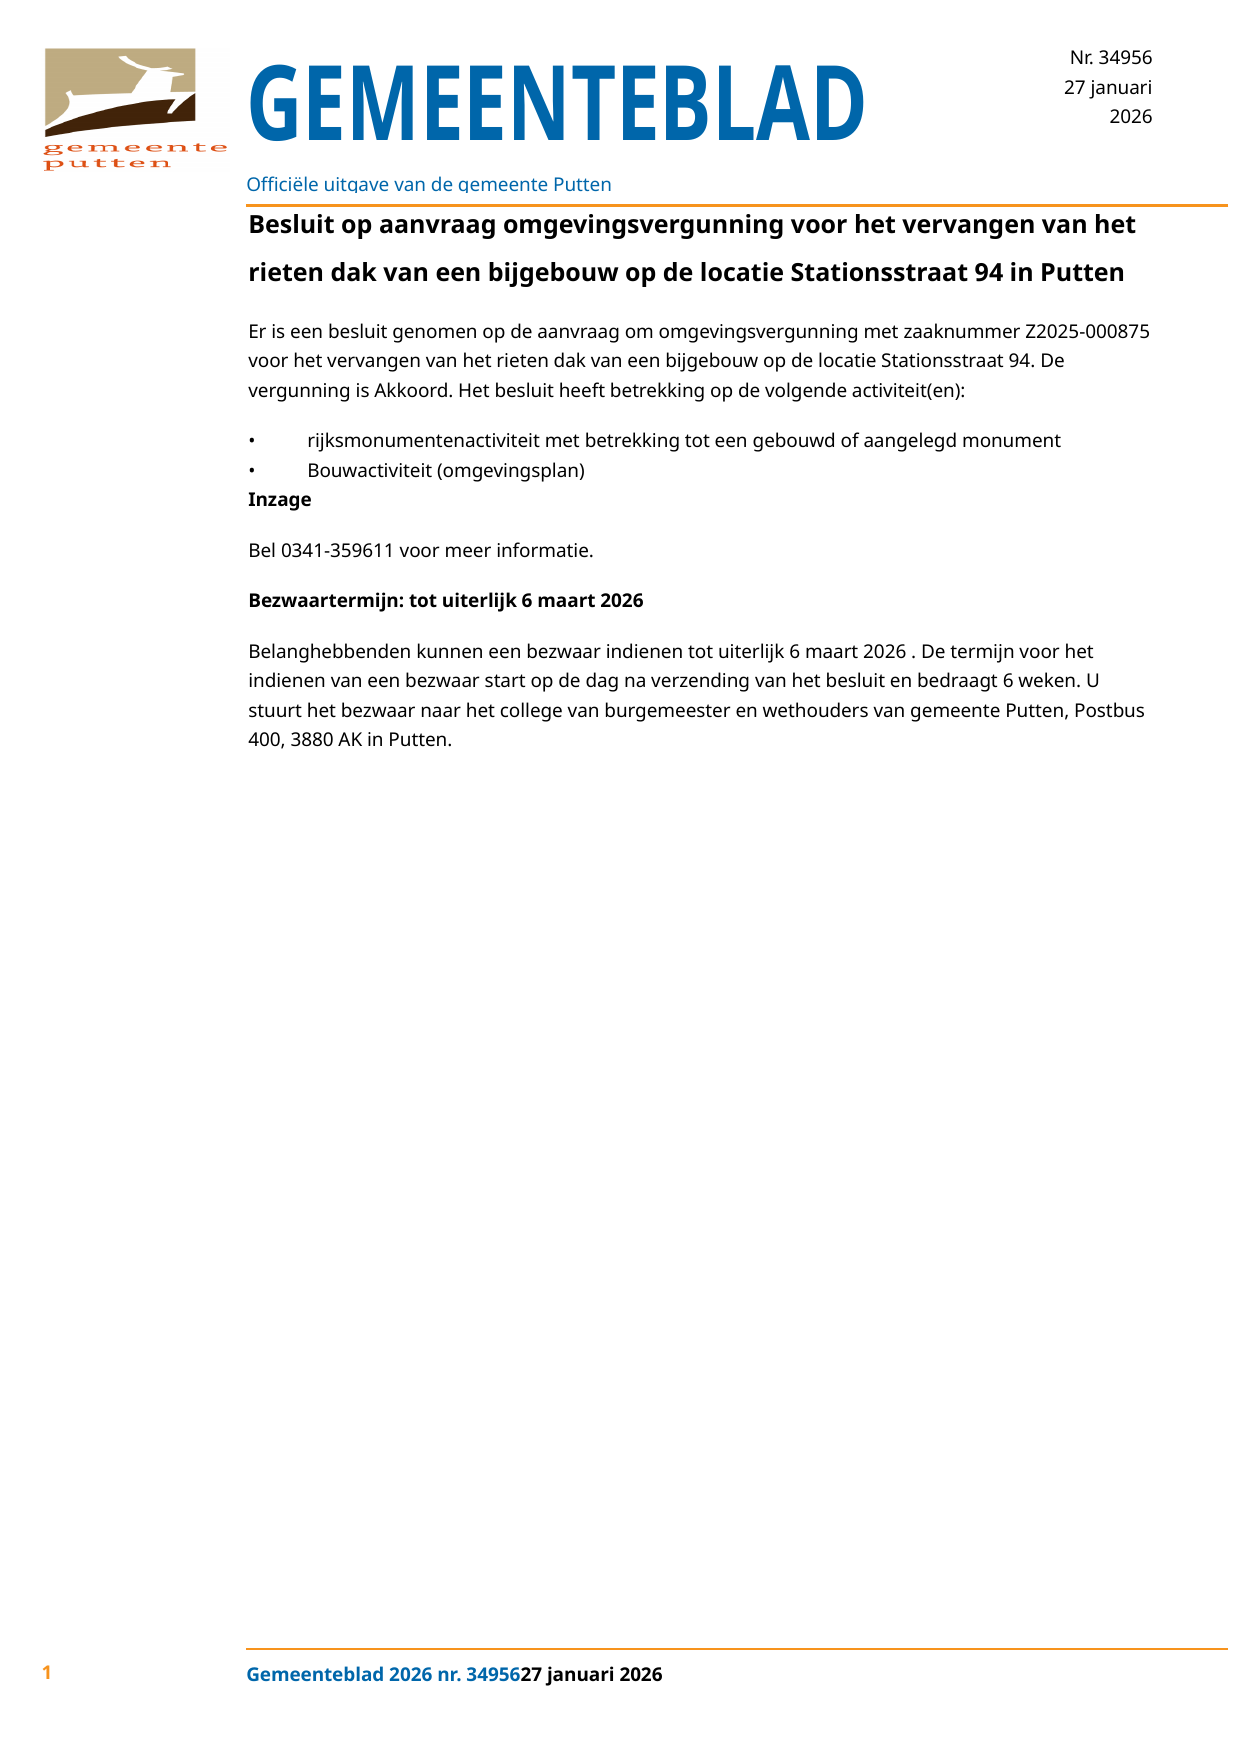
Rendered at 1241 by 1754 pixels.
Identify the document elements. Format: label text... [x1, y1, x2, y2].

text Bel 0341-359611 voor meer informatie. [248, 537, 1152, 563]
text Bezwaartermijn: tot uiterlijk 6 maart 2026 [248, 587, 1152, 613]
text Belanghebbenden kunnen een bezwaar indienen tot uiterlijk 6 maart 2026 . De termijn voor het indienen van een bezwaar start op de dag na verzending van het besluit en bedraagt 6 weken. U stuurt het bezwaar naar het college van burgemeester en wethouders van gemeente Putten, Postbus 400, 3880 AK in Putten. [248, 638, 1152, 752]
list rijksmonumentenactiviteit met betrekking tot een gebouwd of aangelegd monument [248, 427, 1152, 453]
text Besluit op aanvraag omgevingsvergunning voor het vervangen van het rieten dak van een bijgebouw op de locatie Stationsstraat 94 in Putten [248, 207, 1152, 288]
text Er is een besluit genomen op de aanvraag om omgevingsvergunning met zaaknummer Z2025-000875 voor het vervangen van het rieten dak van een bijgebouw op de locatie Stationsstraat 94. De vergunning is Akkoord. Het besluit heeft betrekking op de volgende activiteit(en): [248, 318, 1152, 403]
text Inzage [248, 487, 1152, 512]
picture [41, 47, 231, 172]
list Bouwactiviteit (omgevingsplan) [248, 457, 1152, 483]
